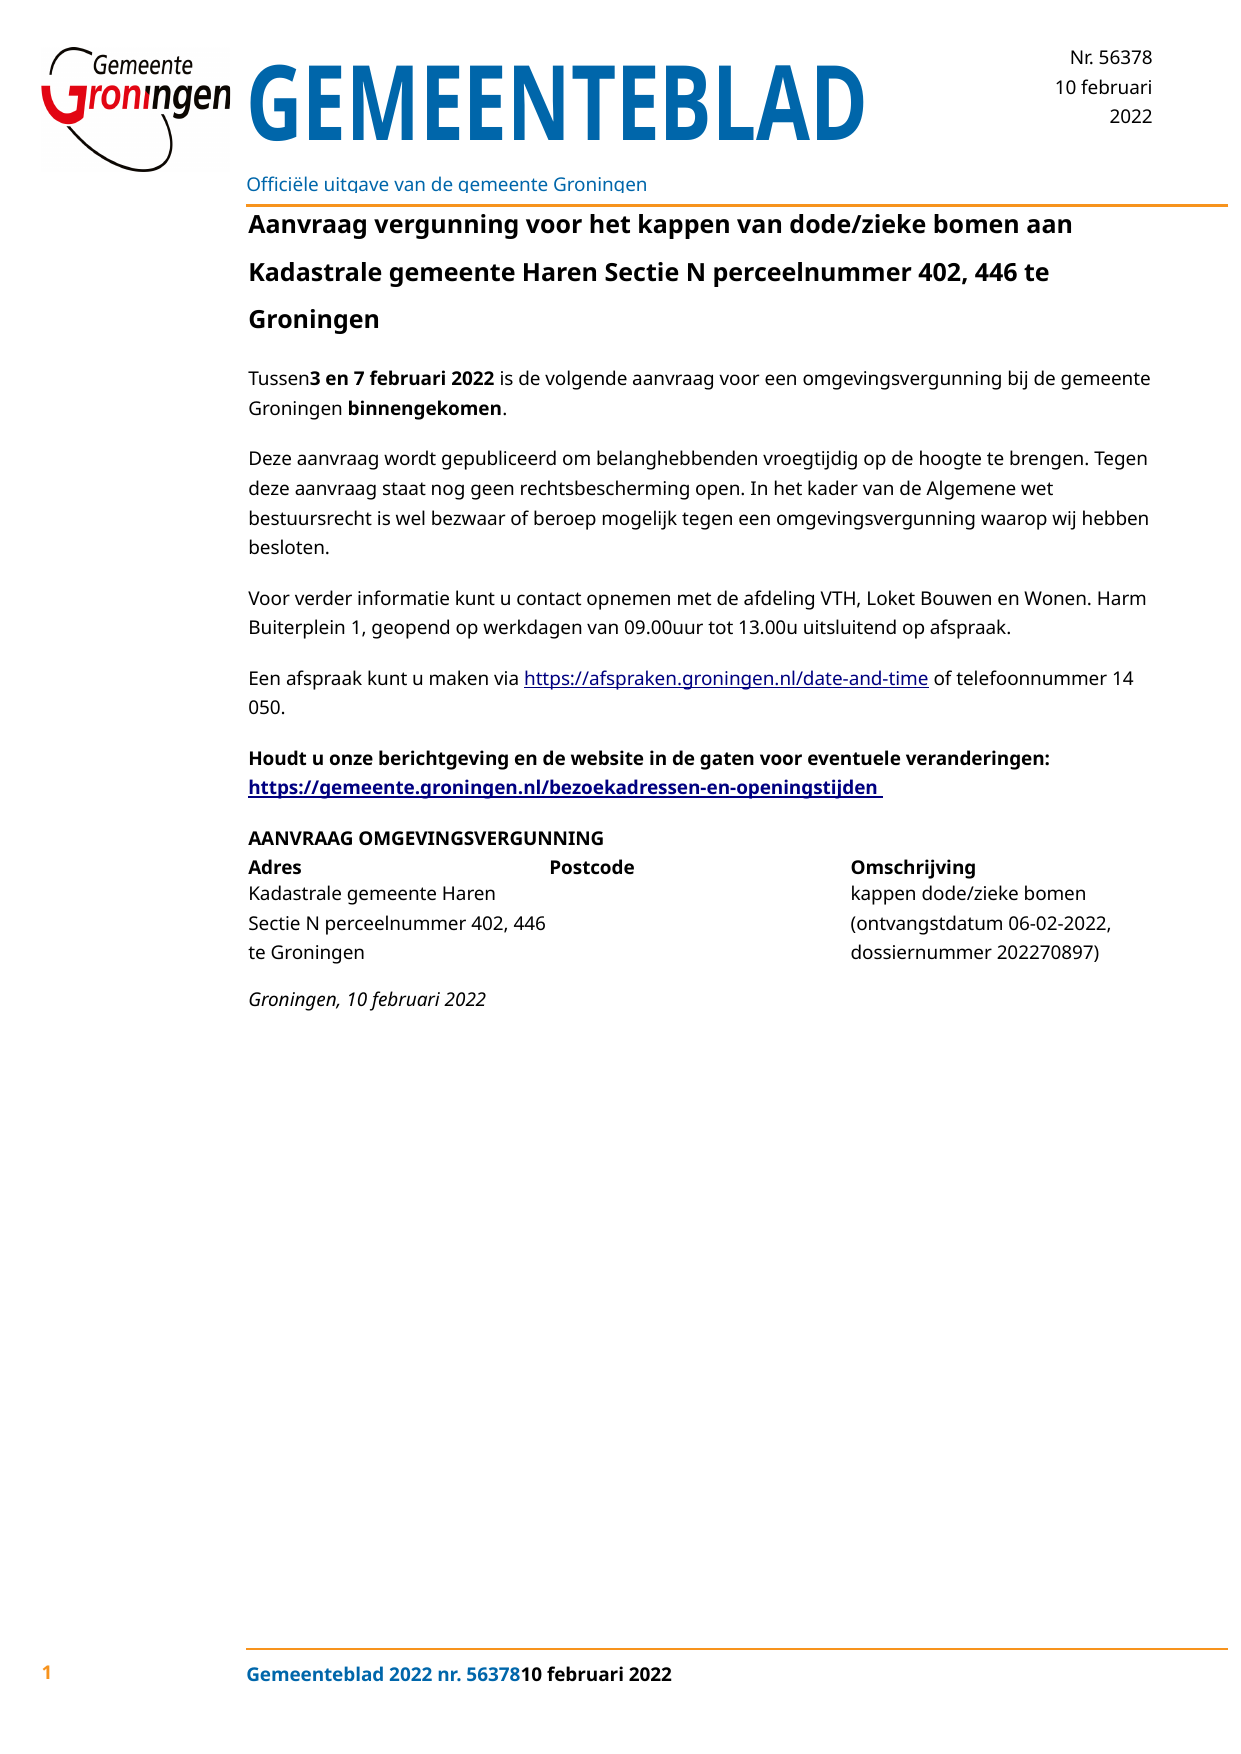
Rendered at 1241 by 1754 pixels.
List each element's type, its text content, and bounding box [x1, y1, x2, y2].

table_header Postcode [549, 854, 850, 880]
text Een afspraak kunt u maken via https://afspraken.groningen.nl/date-and-time of telefoonnummer 14 050. [248, 665, 1152, 720]
text Tussen3 en 7 februari 2022 is de volgende aanvraag voor een omgevingsvergunning bij de gemeente Groningen binnengekomen. [248, 366, 1152, 421]
text Houdt u onze berichtgeving en de website in de gaten voor eventuele veranderingen: https://gemeente.groningen.nl/bezoekadressen-en-openingstijden [248, 745, 1152, 800]
text Deze aanvraag wordt gepubliceerd om belanghebbenden vroegtijdig op de hoogte te brengen. Tegen deze aanvraag staat nog geen rechtsbescherming open. In het kader van de Algemene wet bestuursrecht is wel bezwaar of beroep mogelijk tegen een omgevingsvergunning waarop wij hebben besloten. [248, 446, 1152, 560]
table_header Adres [248, 854, 549, 880]
table_header Omschrijving [850, 854, 1152, 880]
table_cell kappen dode/zieke bomen (ontvangstdatum 06-02-2022, dossiernummer 202270897) [850, 880, 1152, 965]
text AANVRAAG OMGEVINGSVERGUNNING [248, 825, 1152, 850]
table_cell [549, 880, 850, 965]
table_cell Kadastrale gemeente Haren Sectie N perceelnummer 402, 446 te Groningen [248, 880, 549, 965]
text Voor verder informatie kunt u contact opnemen met de afdeling VTH, Loket Bouwen en Wonen. Harm Buiterplein 1, geopend op werkdagen van 09.00uur tot 13.00u uitsluitend op afspraak. [248, 585, 1152, 640]
text Groningen, 10 februari 2022 [248, 986, 1152, 1012]
picture [41, 47, 231, 172]
text Aanvraag vergunning voor het kappen van dode/zieke bomen aan Kadastrale gemeente Haren Sectie N perceelnummer 402, 446 te Groningen [248, 207, 1152, 336]
